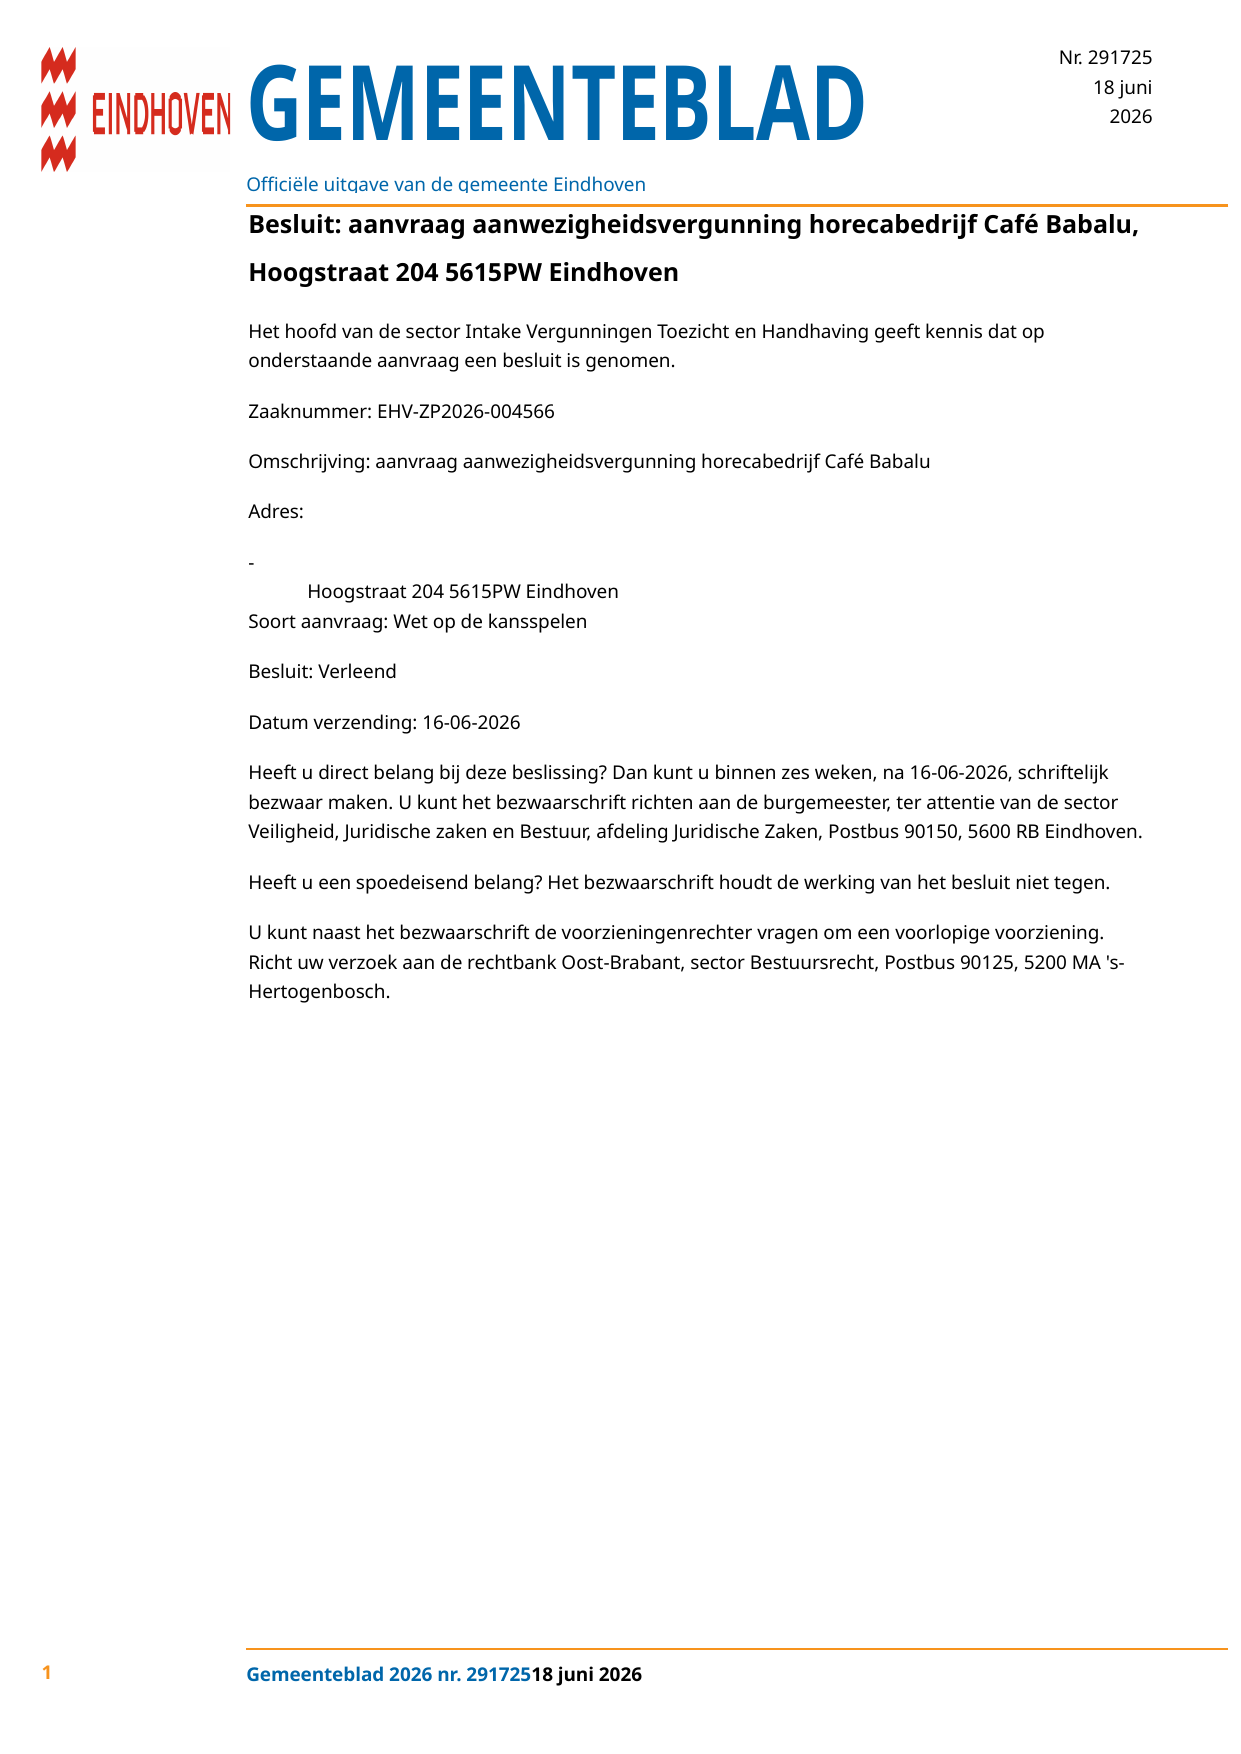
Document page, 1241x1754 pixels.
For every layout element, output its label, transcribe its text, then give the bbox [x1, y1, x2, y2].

text Soort aanvraag: Wet op de kansspelen [248, 608, 1152, 634]
text Zaaknummer: EHV-ZP2026-004566 [248, 398, 1152, 424]
text Heeft u direct belang bij deze beslissing? Dan kunt u binnen zes weken, na 16-06-2026, schriftelijk bezwaar maken. U kunt het bezwaarschrift richten aan de burgemeester, ter attentie van de sector Veiligheid, Juridische zaken en Bestuur, afdeling Juridische Zaken, Postbus 90150, 5600 RB Eindhoven. [248, 759, 1152, 844]
text Heeft u een spoedeisend belang? Het bezwaarschrift houdt de werking van het besluit niet tegen. [248, 869, 1152, 895]
text Datum verzending: 16-06-2026 [248, 709, 1152, 735]
text Het hoofd van de sector Intake Vergunningen Toezicht en Handhaving geeft kennis dat op onderstaande aanvraag een besluit is genomen. [248, 318, 1152, 373]
text Besluit: Verleend [248, 659, 1152, 684]
text Besluit: aanvraag aanwezigheidsvergunning horecabedrijf Café Babalu, Hoogstraat 204 5615PW Eindhoven [248, 207, 1152, 288]
text Adres: [248, 499, 1152, 524]
list Hoogstraat 204 5615PW Eindhoven [248, 579, 1152, 604]
text Omschrijving: aanvraag aanwezigheidsvergunning horecabedrijf Café Babalu [248, 448, 1152, 474]
picture [41, 47, 231, 172]
text U kunt naast het bezwaarschrift de voorzieningenrechter vragen om een voorlopige voorziening. Richt uw verzoek aan de rechtbank Oost-Brabant, sector Bestuursrecht, Postbus 90125, 5200 MA 's-Hertogenbosch. [248, 919, 1152, 1004]
